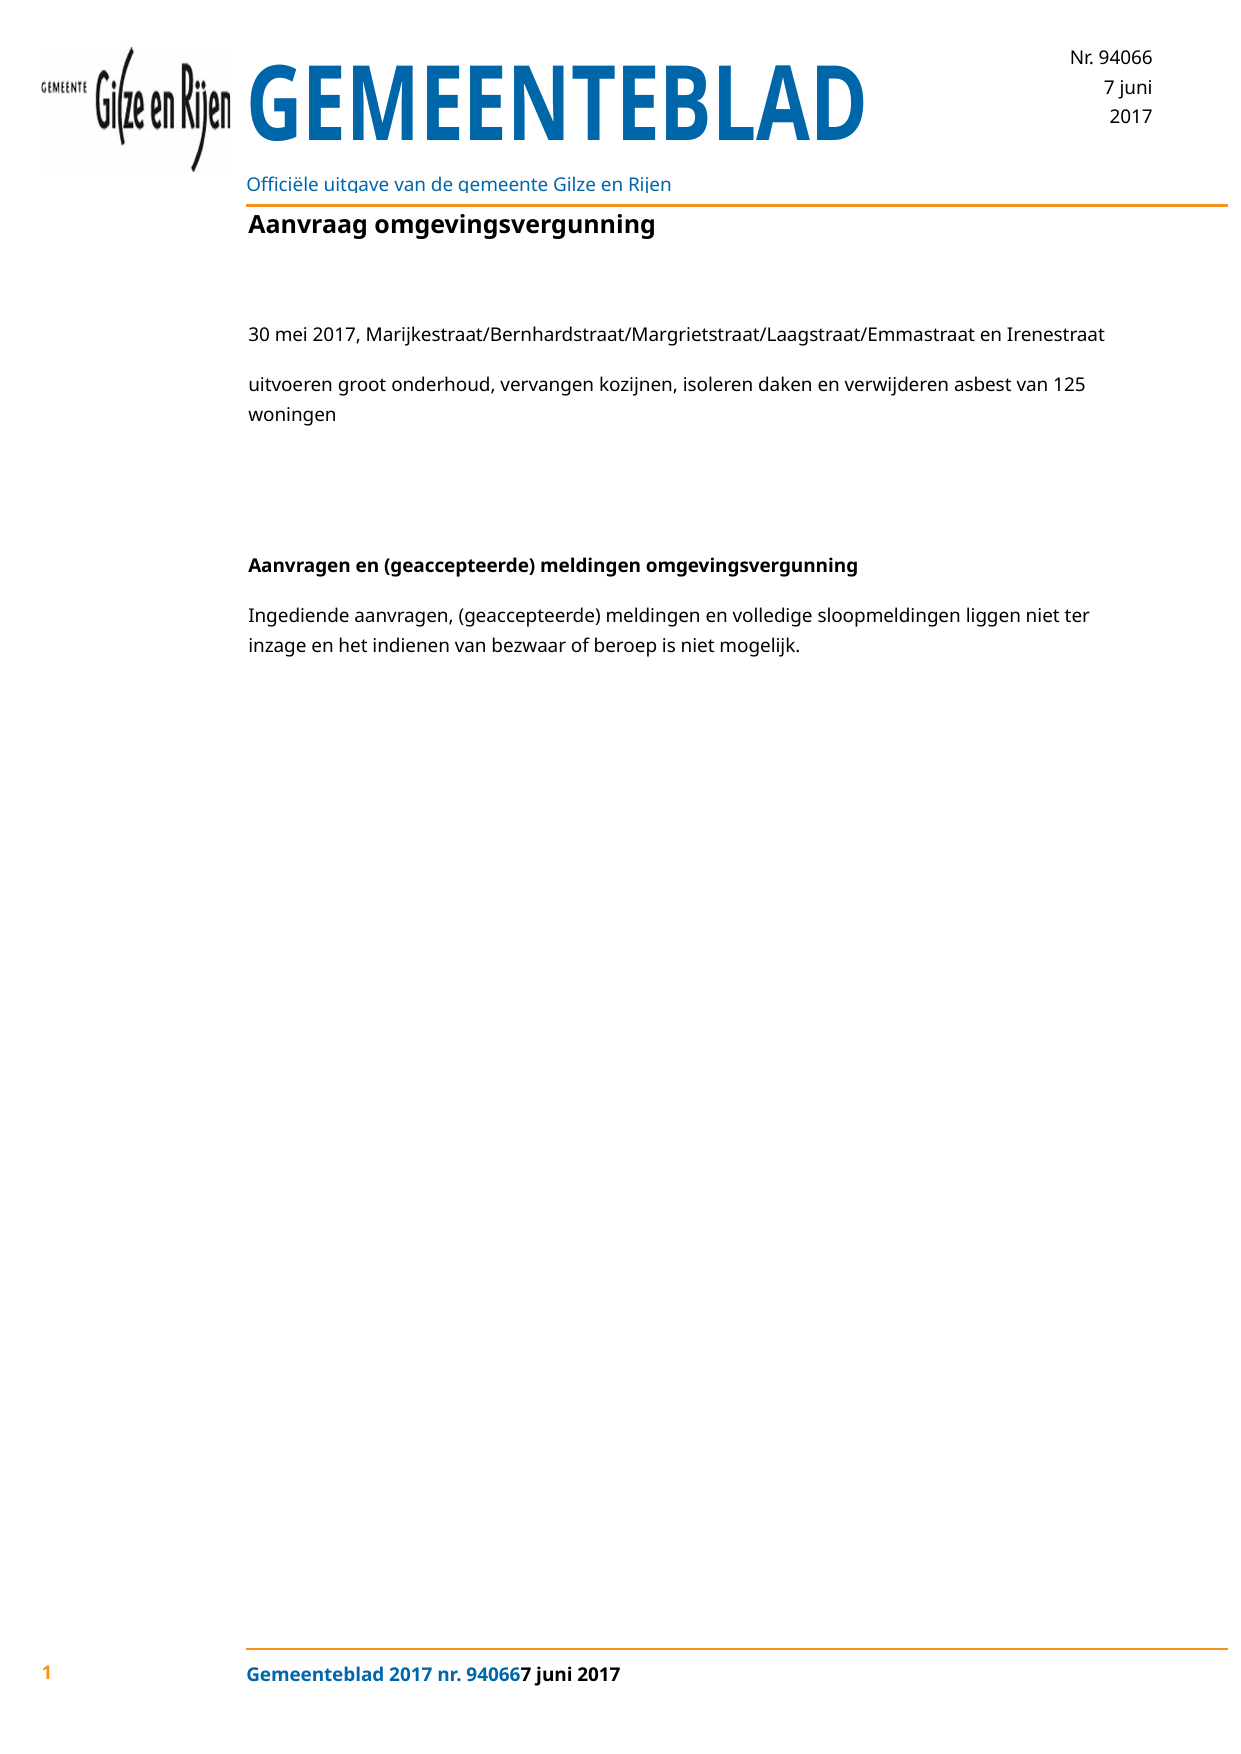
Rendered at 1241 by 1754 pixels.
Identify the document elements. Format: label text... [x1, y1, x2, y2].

picture [41, 47, 231, 172]
text Aanvragen en (geaccepteerde) meldingen omgevingsvergunning [248, 552, 1152, 578]
text Aanvraag omgevingsvergunning [248, 207, 1152, 241]
text uitvoeren groot onderhoud, vervangen kozijnen, isoleren daken en verwijderen asbest van 125 woningen [248, 371, 1152, 426]
text Ingediende aanvragen, (geaccepteerde) meldingen en volledige sloopmeldingen liggen niet ter inzage en het indienen van bezwaar of beroep is niet mogelijk. [248, 602, 1152, 658]
text 30 mei 2017, Marijkestraat/Bernhardstraat/Margrietstraat/Laagstraat/Emmastraat en Irenestraat [248, 321, 1152, 346]
